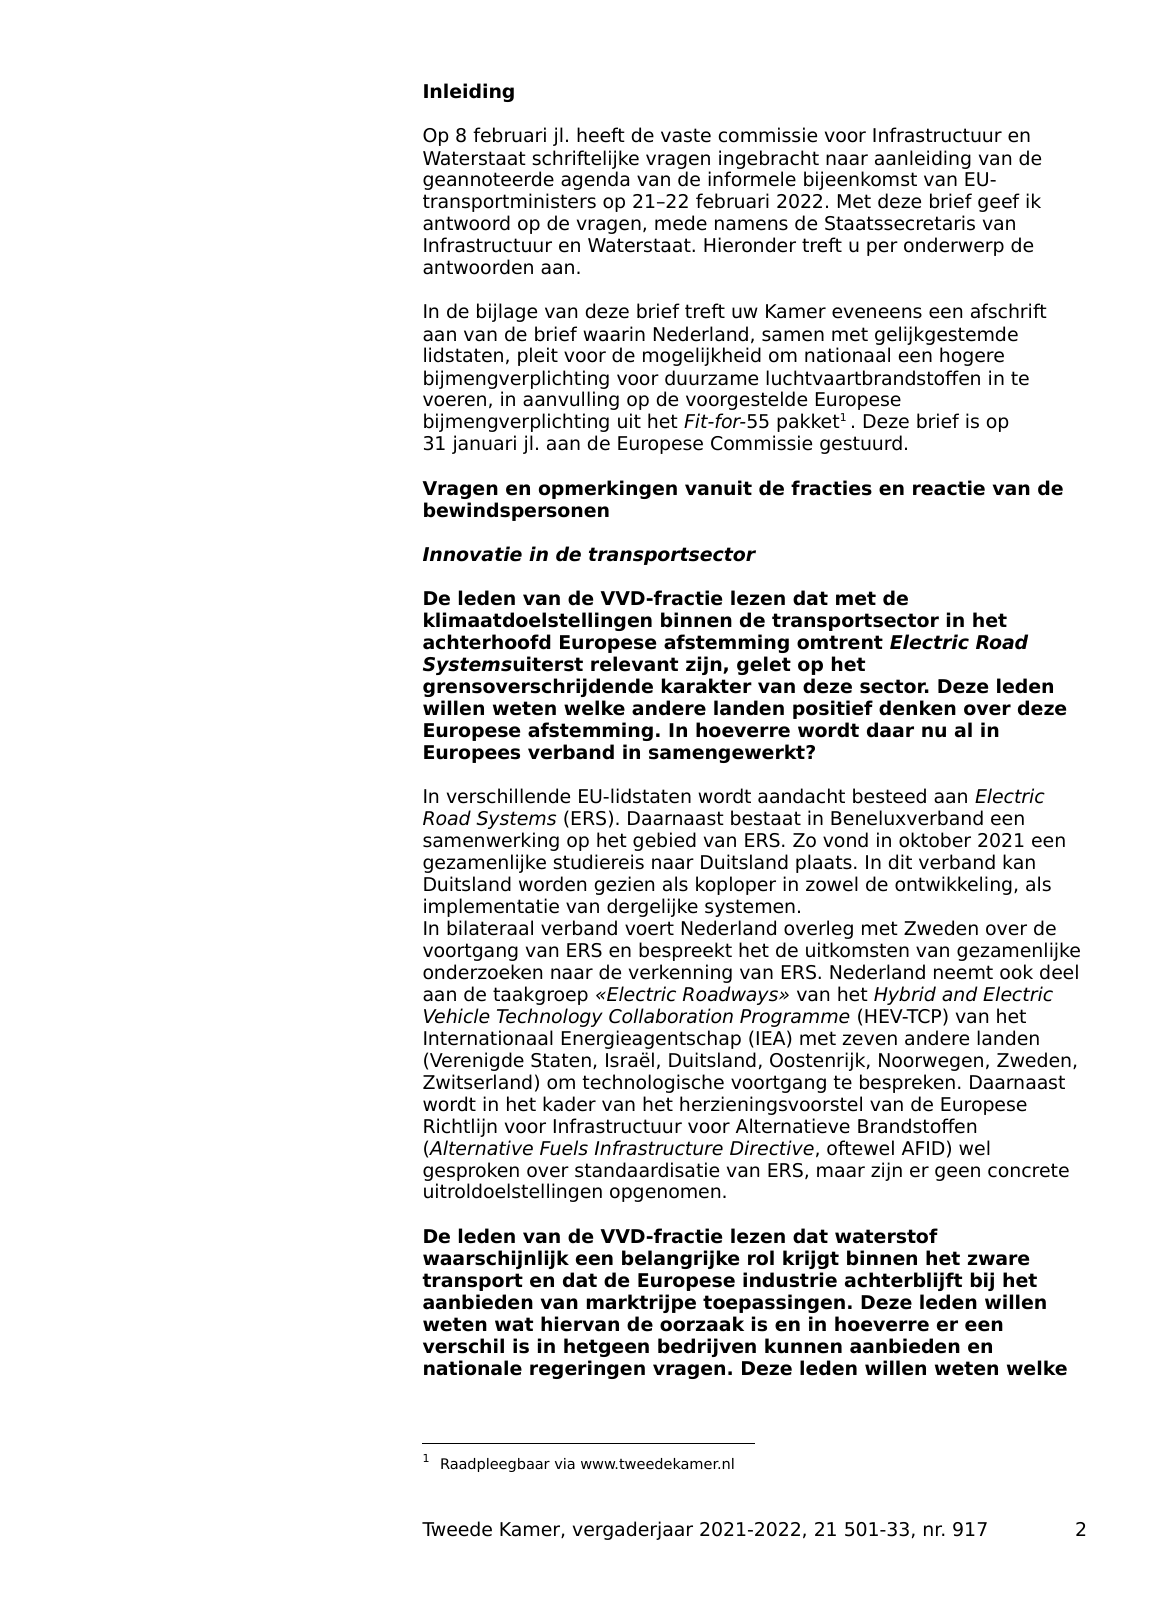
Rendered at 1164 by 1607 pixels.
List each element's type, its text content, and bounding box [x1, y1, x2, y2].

text Op 8 februari jl. heeft de vaste commissie voor Infrastructuur en Waterstaat schriftelijke vragen ingebracht naar aanleiding van de geannoteerde agenda van de informele bijeenkomst van EU-transportministers op 21–22 februari 2022. Met deze brief geef ik antwoord op de vragen, mede namens de Staatssecretaris van Infrastructuur en Waterstaat. Hieronder treft u per onderwerp de antwoorden aan. [422, 125, 1087, 279]
text In de bijlage van deze brief treft uw Kamer eveneens een afschrift aan van de brief waarin Nederland, samen met gelijkgestemde lidstaten, pleit voor de mogelijkheid om nationaal een hogere bijmengverplichting voor duurzame luchtvaartbrandstoffen in te voeren, in aanvulling op de voorgestelde Europese bijmengverplichting uit het Fit-for-55 pakket. Deze brief is op 31 januari jl. aan de Europese Commissie gestuurd. [422, 301, 1087, 455]
text In bilateraal verband voert Nederland overleg met Zweden over de voortgang van ERS en bespreekt het de uitkomsten van gezamenlijke onderzoeken naar de verkenning van ERS. Nederland neemt ook deel aan de taakgroep «Electric Roadways» van het Hybrid and Electric Vehicle Technology Collaboration Programme (HEV-TCP) van het Internationaal Energieagentschap (IEA) met zeven andere landen (Verenigde Staten, Israël, Duitsland, Oostenrijk, Noorwegen, Zweden, Zwitserland) om technologische voortgang te bespreken. Daarnaast wordt in het kader van het herzieningsvoorstel van de Europese Richtlijn voor Infrastructuur voor Alternatieve Brandstoffen (Alternative Fuels Infrastructure Directive, oftewel AFID) wel gesproken over standaardisatie van ERS, maar zijn er geen concrete uitroldoelstellingen opgenomen. [422, 918, 1087, 1203]
text In verschillende EU-lidstaten wordt aandacht besteed aan Electric Road Systems (ERS). Daarnaast bestaat in Beneluxverband een samenwerking op het gebied van ERS. Zo vond in oktober 2021 een gezamenlijke studiereis naar Duitsland plaats. In dit verband kan Duitsland worden gezien als koploper in zowel de ontwikkeling, als implementatie van dergelijke systemen. [422, 786, 1087, 918]
text De leden van de VVD-fractie lezen dat met de klimaatdoelstellingen binnen de transportsector in het achterhoofd Europese afstemming omtrent Electric Road Systemsuiterst relevant zijn, gelet op het grensoverschrijdende karakter van deze sector. Deze leden willen weten welke andere landen positief denken over deze Europese afstemming. In hoeverre wordt daar nu al in Europees verband in samengewerkt? [422, 588, 1087, 764]
text Raadpleegbaar via www.tweedekamer.nl [422, 1452, 1087, 1474]
subtitle Inleiding [422, 81, 1087, 103]
subtitle Vragen en opmerkingen vanuit de fracties en reactie van de bewindspersonen [422, 477, 1087, 521]
subtitle Innovatie in de transportsector [422, 544, 1087, 566]
text De leden van de VVD-fractie lezen dat waterstof waarschijnlijk een belangrijke rol krijgt binnen het zware transport en dat de Europese industrie achterblijft bij het aanbieden van marktrijpe toepassingen. Deze leden willen weten wat hiervan de oorzaak is en in hoeverre er een verschil is in hetgeen bedrijven kunnen aanbieden en nationale regeringen vragen. Deze leden willen weten welke [422, 1226, 1087, 1379]
